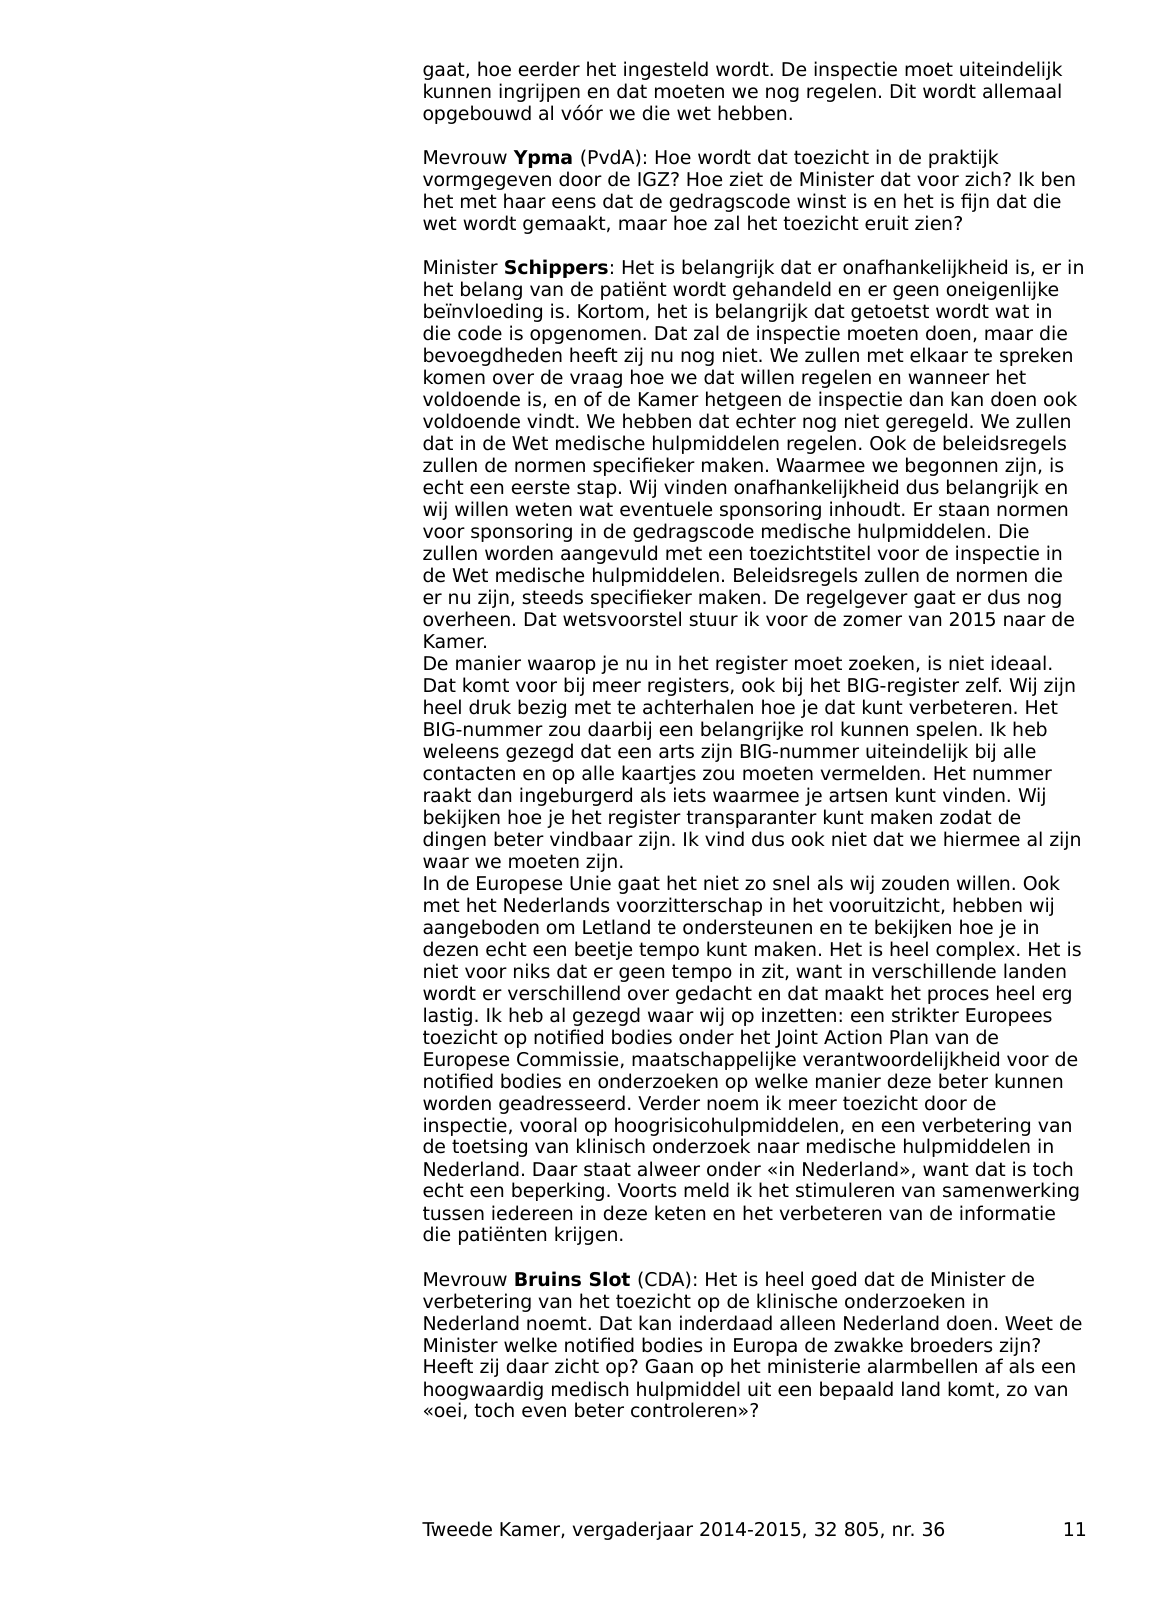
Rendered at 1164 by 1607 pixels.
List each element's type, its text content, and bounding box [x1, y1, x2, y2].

text Minister Schippers: Het is belangrijk dat er onafhankelijkheid is, er in het belang van de patiënt wordt gehandeld en er geen oneigenlijke beïnvloeding is. Kortom, het is belangrijk dat getoetst wordt wat in die code is opgenomen. Dat zal de inspectie moeten doen, maar die bevoegdheden heeft zij nu nog niet. We zullen met elkaar te spreken komen over de vraag hoe we dat willen regelen en wanneer het voldoende is, en of de Kamer hetgeen de inspectie dan kan doen ook voldoende vindt. We hebben dat echter nog niet geregeld. We zullen dat in de Wet medische hulpmiddelen regelen. Ook de beleidsregels zullen de normen specifieker maken. Waarmee we begonnen zijn, is echt een eerste stap. Wij vinden onafhankelijkheid dus belangrijk en wij willen weten wat eventuele sponsoring inhoudt. Er staan normen voor sponsoring in de gedragscode medische hulpmiddelen. Die zullen worden aangevuld met een toezichtstitel voor de inspectie in de Wet medische hulpmiddelen. Beleidsregels zullen de normen die er nu zijn, steeds specifieker maken. De regelgever gaat er dus nog overheen. Dat wetsvoorstel stuur ik voor de zomer van 2015 naar de Kamer. [422, 257, 1087, 653]
text Mevrouw Ypma (PvdA): Hoe wordt dat toezicht in de praktijk vormgegeven door de IGZ? Hoe ziet de Minister dat voor zich? Ik ben het met haar eens dat de gedragscode winst is en het is fijn dat die wet wordt gemaakt, maar hoe zal het toezicht eruit zien? [422, 147, 1087, 235]
text gaat, hoe eerder het ingesteld wordt. De inspectie moet uiteindelijk kunnen ingrijpen en dat moeten we nog regelen. Dit wordt allemaal opgebouwd al vóór we die wet hebben. [422, 59, 1087, 125]
text De manier waarop je nu in het register moet zoeken, is niet ideaal. Dat komt voor bij meer registers, ook bij het BIG-register zelf. Wij zijn heel druk bezig met te achterhalen hoe je dat kunt verbeteren. Het BIG-nummer zou daarbij een belangrijke rol kunnen spelen. Ik heb weleens gezegd dat een arts zijn BIG-nummer uiteindelijk bij alle contacten en op alle kaartjes zou moeten vermelden. Het nummer raakt dan ingeburgerd als iets waarmee je artsen kunt vinden. Wij bekijken hoe je het register transparanter kunt maken zodat de dingen beter vindbaar zijn. Ik vind dus ook niet dat we hiermee al zijn waar we moeten zijn. [422, 653, 1087, 873]
text Mevrouw Bruins Slot (CDA): Het is heel goed dat de Minister de verbetering van het toezicht op de klinische onderzoeken in Nederland noemt. Dat kan inderdaad alleen Nederland doen. Weet de Minister welke notified bodies in Europa de zwakke broeders zijn? Heeft zij daar zicht op? Gaan op het ministerie alarmbellen af als een hoogwaardig medisch hulpmiddel uit een bepaald land komt, zo van «oei, toch even beter controleren»? [422, 1268, 1087, 1422]
text In de Europese Unie gaat het niet zo snel als wij zouden willen. Ook met het Nederlands voorzitterschap in het vooruitzicht, hebben wij aangeboden om Letland te ondersteunen en te bekijken hoe je in dezen echt een beetje tempo kunt maken. Het is heel complex. Het is niet voor niks dat er geen tempo in zit, want in verschillende landen wordt er verschillend over gedacht en dat maakt het proces heel erg lastig. Ik heb al gezegd waar wij op inzetten: een strikter Europees toezicht op notified bodies onder het Joint Action Plan van de Europese Commissie, maatschappelijke verantwoordelijkheid voor de notified bodies en onderzoeken op welke manier deze beter kunnen worden geadresseerd. Verder noem ik meer toezicht door de inspectie, vooral op hoogrisicohulpmiddelen, en een verbetering van de toetsing van klinisch onderzoek naar medische hulpmiddelen in Nederland. Daar staat alweer onder «in Nederland», want dat is toch echt een beperking. Voorts meld ik het stimuleren van samenwerking tussen iedereen in deze keten en het verbeteren van de informatie die patiënten krijgen. [422, 873, 1087, 1246]
